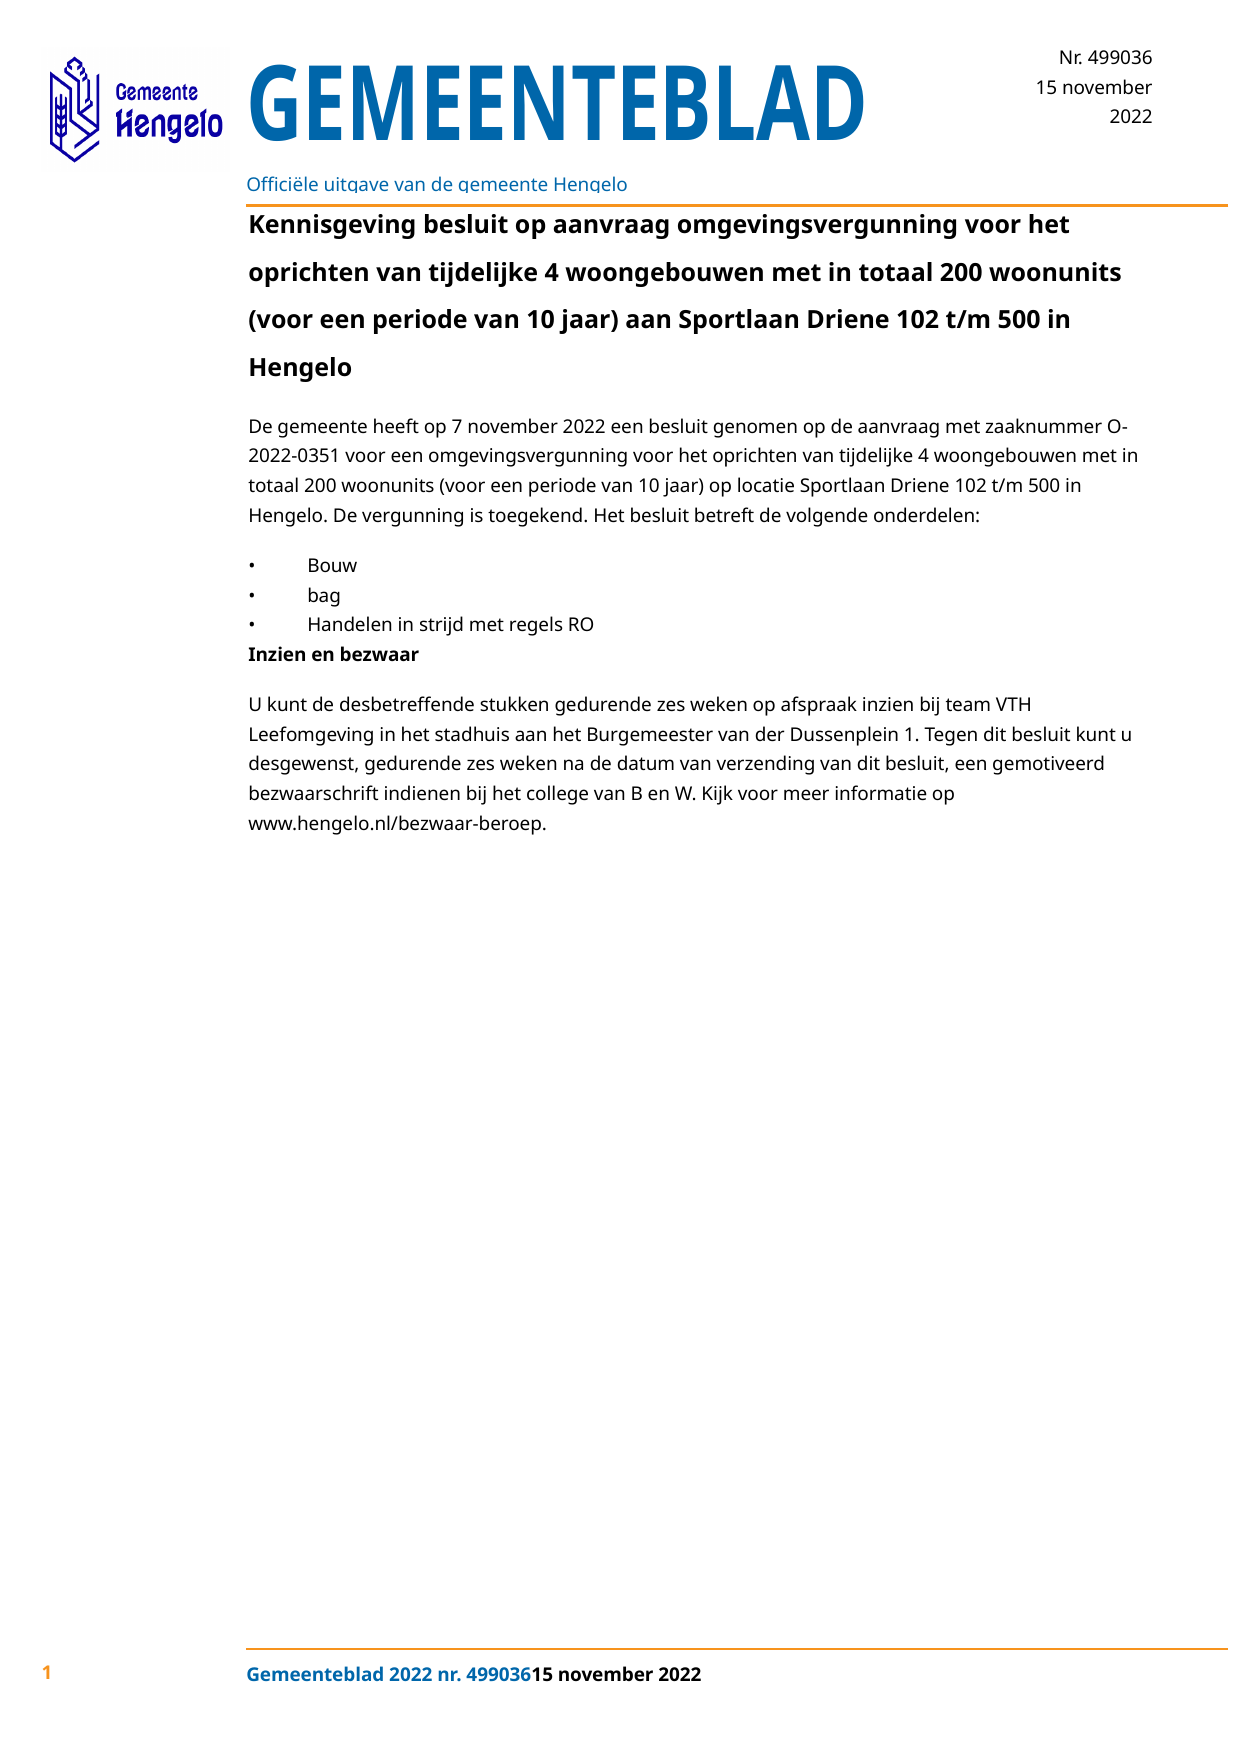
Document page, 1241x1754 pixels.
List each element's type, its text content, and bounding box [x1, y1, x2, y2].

text Kennisgeving besluit op aanvraag omgevingsvergunning voor het oprichten van tijdelijke 4 woongebouwen met in totaal 200 woonunits (voor een periode van 10 jaar) aan Sportlaan Driene 102 t/m 500 in Hengelo [248, 207, 1152, 384]
list bag [248, 582, 1152, 608]
list Bouw [248, 552, 1152, 578]
text De gemeente heeft op 7 november 2022 een besluit genomen op de aanvraag met zaaknummer O-2022-0351 voor een omgevingsvergunning voor het oprichten van tijdelijke 4 woongebouwen met in totaal 200 woonunits (voor een periode van 10 jaar) op locatie Sportlaan Driene 102 t/m 500 in Hengelo. De vergunning is toegekend. Het besluit betreft de volgende onderdelen: [248, 413, 1152, 528]
list Handelen in strijd met regels RO [248, 611, 1152, 637]
picture [41, 47, 231, 172]
text U kunt de desbetreffende stukken gedurende zes weken op afspraak inzien bij team VTH Leefomgeving in het stadhuis aan het Burgemeester van der Dussenplein 1. Tegen dit besluit kunt u desgewenst, gedurende zes weken na de datum van verzending van dit besluit, een gemotiveerd bezwaarschrift indienen bij het college van B en W. Kijk voor meer informatie op www.hengelo.nl/bezwaar-beroep. [248, 691, 1152, 836]
text Inzien en bezwaar [248, 641, 1152, 667]
